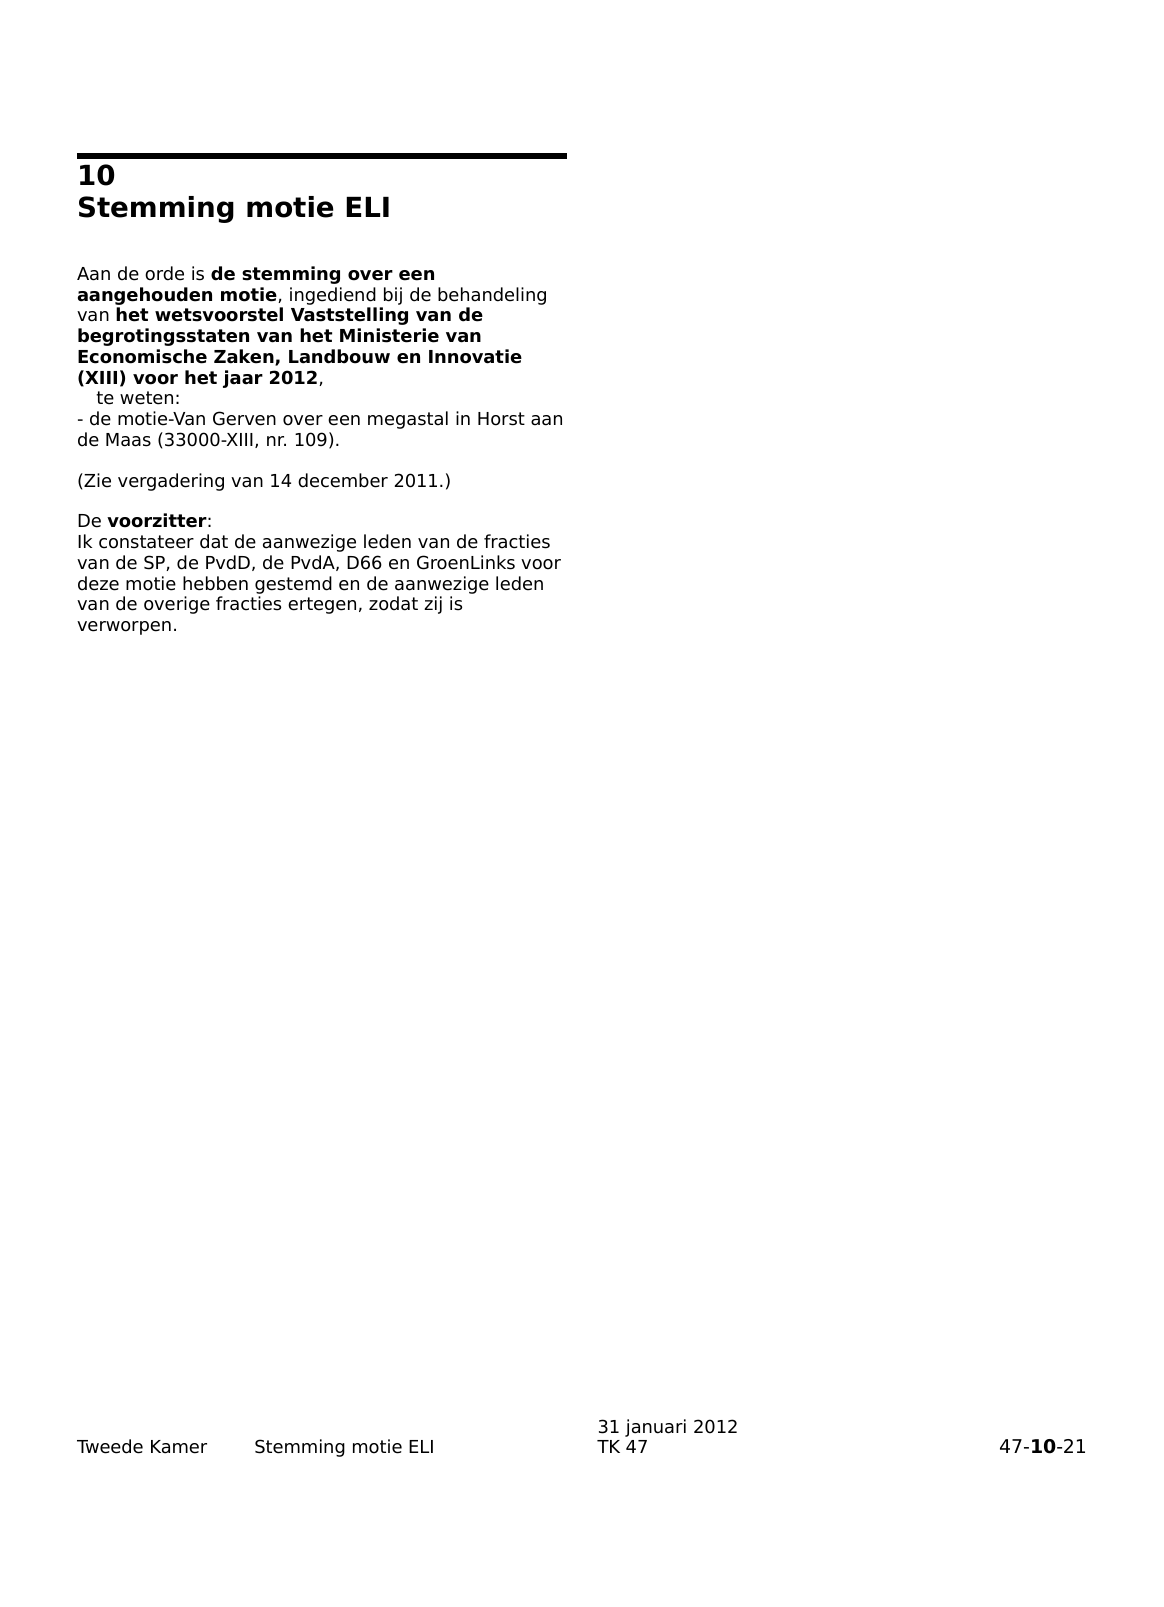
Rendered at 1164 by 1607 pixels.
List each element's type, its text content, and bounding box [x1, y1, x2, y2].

text - de motie-Van Gerven over een megastal in Horst aan de Maas (33000-XIII, nr. 109). [77, 409, 567, 450]
text De voorzitter: [77, 511, 567, 532]
text Aan de orde is de stemming over een aangehouden motie, ingediend bij de behandeling van het wetsvoorstel Vaststelling van de begrotingsstaten van het Ministerie van Economische Zaken, Landbouw en Innovatie (XIII) voor het jaar 2012, [77, 264, 567, 388]
text (Zie vergadering van 14 december 2011.) [77, 470, 567, 491]
title 10 Stemming motie ELI [77, 159, 567, 224]
text te weten: [77, 388, 567, 409]
text Ik constateer dat de aanwezige leden van de fracties van de SP, de PvdD, de PvdA, D66 en GroenLinks voor deze motie hebben gestemd en de aanwezige leden van de overige fracties ertegen, zodat zij is verworpen. [77, 532, 567, 636]
